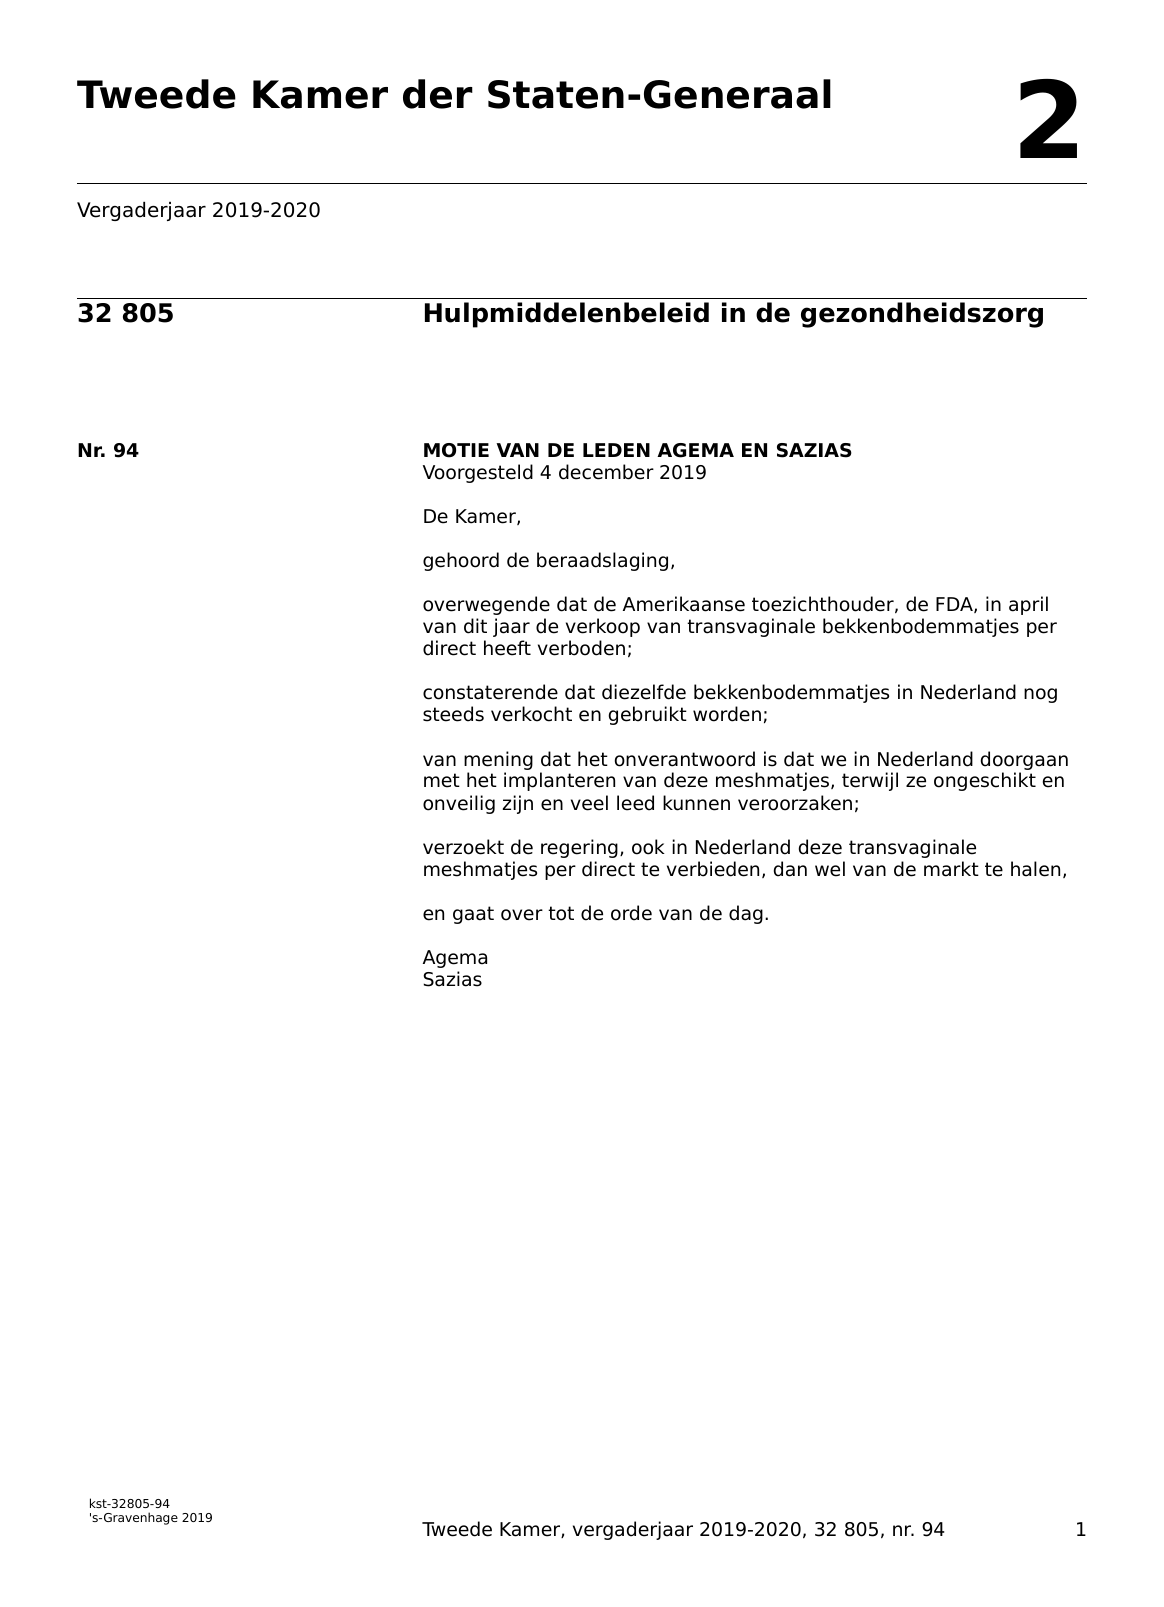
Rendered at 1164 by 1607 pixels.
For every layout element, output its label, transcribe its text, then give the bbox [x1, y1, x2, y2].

text gehoord de beraadslaging, [422, 550, 1087, 572]
table_cell Vergaderjaar 2019-2020 [77, 184, 1087, 298]
subtitle Nr. 94 MOTIE VAN DE LEDEN AGEMA EN SAZIAS [77, 440, 1087, 462]
text De Kamer, [422, 506, 1087, 528]
text 's-Gravenhage 2019 [88, 1511, 323, 1525]
text Voorgesteld 4 december 2019 [422, 462, 1087, 484]
subtitle 32 805 Hulpmiddelenbeleid in de gezondheidszorg [77, 299, 1087, 329]
text van mening dat het onverantwoord is dat we in Nederland doorgaan met het implanteren van deze meshmatjes, terwijl ze ongeschikt en onveilig zijn en veel leed kunnen veroorzaken; [422, 748, 1087, 814]
text Sazias [422, 969, 1087, 991]
table_header Tweede Kamer der Staten-Generaal [77, 59, 886, 183]
text constaterende dat diezelfde bekkenbodemmatjes in Nederland nog steeds verkocht en gebruikt worden; [422, 682, 1087, 726]
text kst-32805-94 [88, 1497, 323, 1511]
text overwegende dat de Amerikaanse toezichthouder, de FDA, in april van dit jaar de verkoop van transvaginale bekkenbodemmatjes per direct heeft verboden; [422, 594, 1087, 660]
table_header 2 [886, 59, 1087, 183]
text verzoekt de regering, ook in Nederland deze transvaginale meshmatjes per direct te verbieden, dan wel van de markt te halen, [422, 837, 1087, 881]
text en gaat over tot de orde van de dag. [422, 903, 1087, 925]
text Agema [422, 947, 1087, 969]
